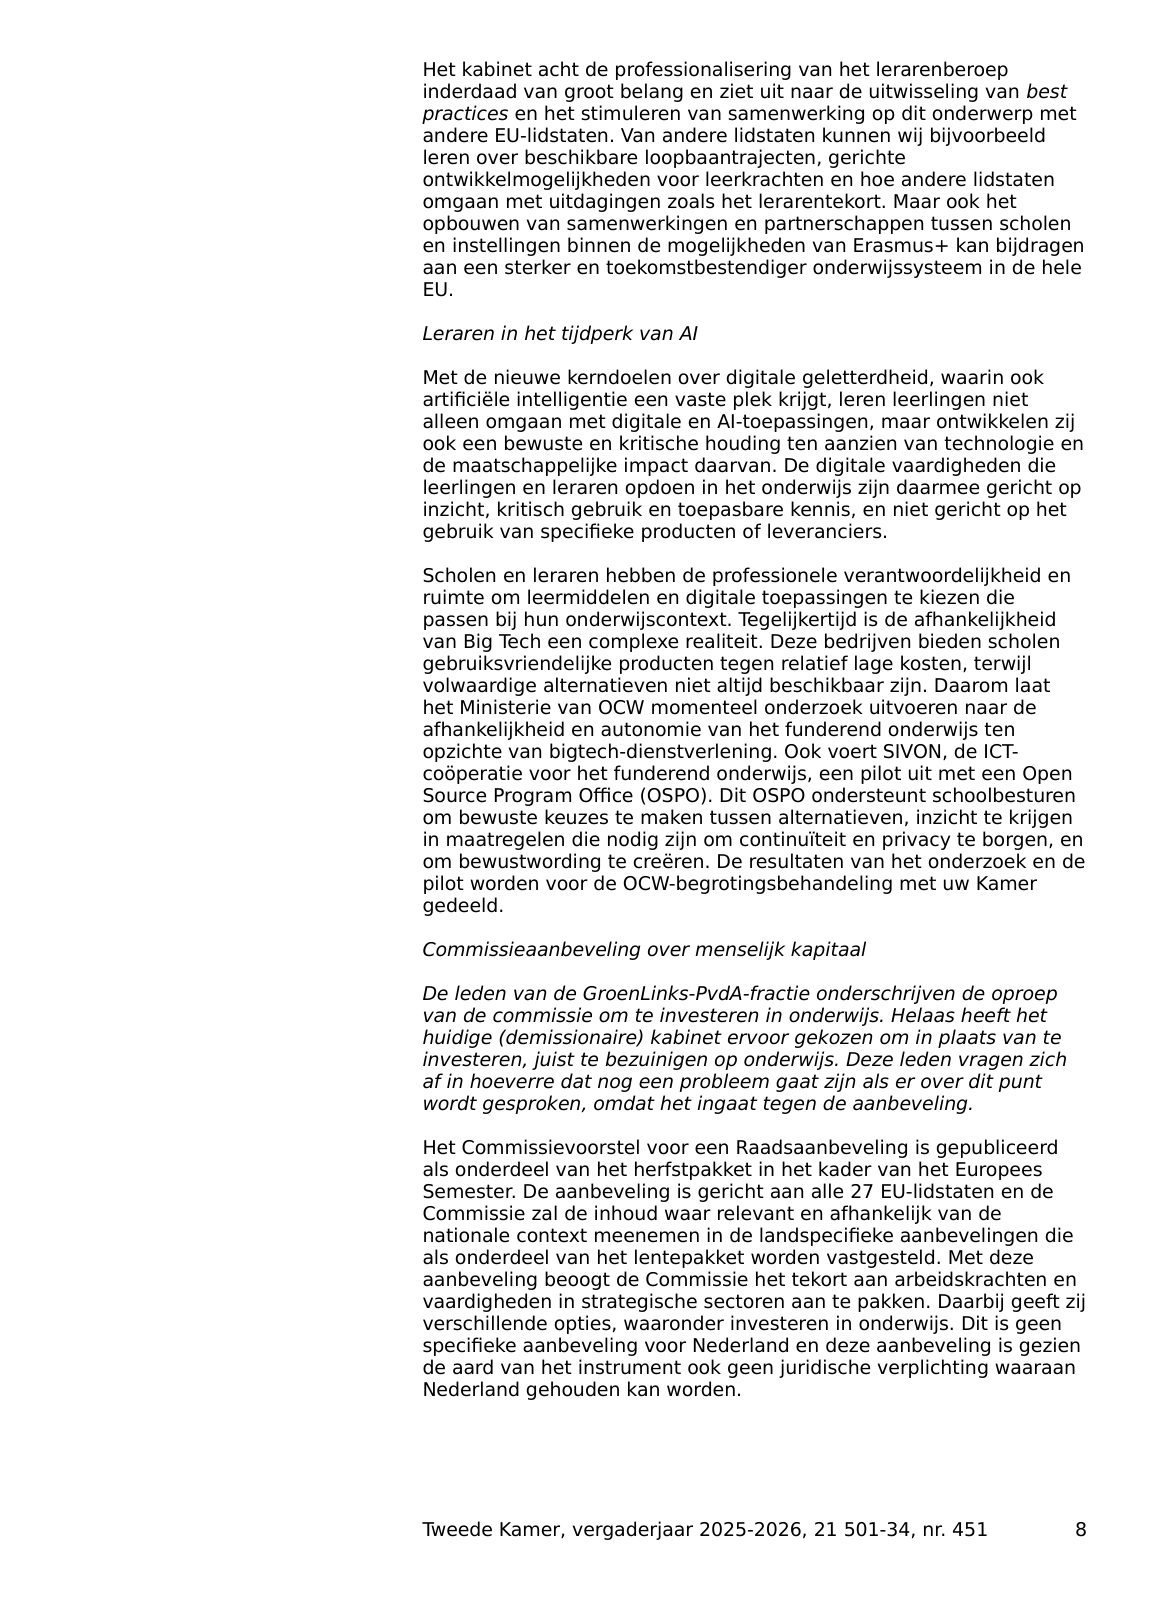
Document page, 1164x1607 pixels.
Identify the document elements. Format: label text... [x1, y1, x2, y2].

text De leden van de GroenLinks-PvdA-fractie onderschrijven de oproep van de commissie om te investeren in onderwijs. Helaas heeft het huidige (demissionaire) kabinet ervoor gekozen om in plaats van te investeren, juist te bezuinigen op onderwijs. Deze leden vragen zich af in hoeverre dat nog een probleem gaat zijn als er over dit punt wordt gesproken, omdat het ingaat tegen de aanbeveling. [422, 983, 1087, 1115]
subtitle Commissieaanbeveling over menselijk kapitaal [422, 939, 1087, 961]
text Scholen en leraren hebben de professionele verantwoordelijkheid en ruimte om leermiddelen en digitale toepassingen te kiezen die passen bij hun onderwijscontext. Tegelijkertijd is de afhankelijkheid van Big Tech een complexe realiteit. Deze bedrijven bieden scholen gebruiksvriendelijke producten tegen relatief lage kosten, terwijl volwaardige alternatieven niet altijd beschikbaar zijn. Daarom laat het Ministerie van OCW momenteel onderzoek uitvoeren naar de afhankelijkheid en autonomie van het funderend onderwijs ten opzichte van bigtech-dienstverlening. Ook voert SIVON, de ICT-coöperatie voor het funderend onderwijs, een pilot uit met een Open Source Program Office (OSPO). Dit OSPO ondersteunt schoolbesturen om bewuste keuzes te maken tussen alternatieven, inzicht te krijgen in maatregelen die nodig zijn om continuïteit en privacy te borgen, en om bewustwording te creëren. De resultaten van het onderzoek en de pilot worden voor de OCW-begrotingsbehandeling met uw Kamer gedeeld. [422, 565, 1087, 917]
text Het kabinet acht de professionalisering van het lerarenberoep inderdaad van groot belang en ziet uit naar de uitwisseling van best practices en het stimuleren van samenwerking op dit onderwerp met andere EU-lidstaten. Van andere lidstaten kunnen wij bijvoorbeeld leren over beschikbare loopbaantrajecten, gerichte ontwikkelmogelijkheden voor leerkrachten en hoe andere lidstaten omgaan met uitdagingen zoals het lerarentekort. Maar ook het opbouwen van samenwerkingen en partnerschappen tussen scholen en instellingen binnen de mogelijkheden van Erasmus+ kan bijdragen aan een sterker en toekomstbestendiger onderwijssysteem in de hele EU. [422, 59, 1087, 301]
text Het Commissievoorstel voor een Raadsaanbeveling is gepubliceerd als onderdeel van het herfstpakket in het kader van het Europees Semester. De aanbeveling is gericht aan alle 27 EU-lidstaten en de Commissie zal de inhoud waar relevant en afhankelijk van de nationale context meenemen in de landspecifieke aanbevelingen die als onderdeel van het lentepakket worden vastgesteld. Met deze aanbeveling beoogt de Commissie het tekort aan arbeidskrachten en vaardigheden in strategische sectoren aan te pakken. Daarbij geeft zij verschillende opties, waaronder investeren in onderwijs. Dit is geen specifieke aanbeveling voor Nederland en deze aanbeveling is gezien de aard van het instrument ook geen juridische verplichting waaraan Nederland gehouden kan worden. [422, 1137, 1087, 1401]
text Met de nieuwe kerndoelen over digitale geletterdheid, waarin ook artificiële intelligentie een vaste plek krijgt, leren leerlingen niet alleen omgaan met digitale en AI-toepassingen, maar ontwikkelen zij ook een bewuste en kritische houding ten aanzien van technologie en de maatschappelijke impact daarvan. De digitale vaardigheden die leerlingen en leraren opdoen in het onderwijs zijn daarmee gericht op inzicht, kritisch gebruik en toepasbare kennis, en niet gericht op het gebruik van specifieke producten of leveranciers. [422, 367, 1087, 543]
subtitle Leraren in het tijdperk van AI [422, 323, 1087, 345]
